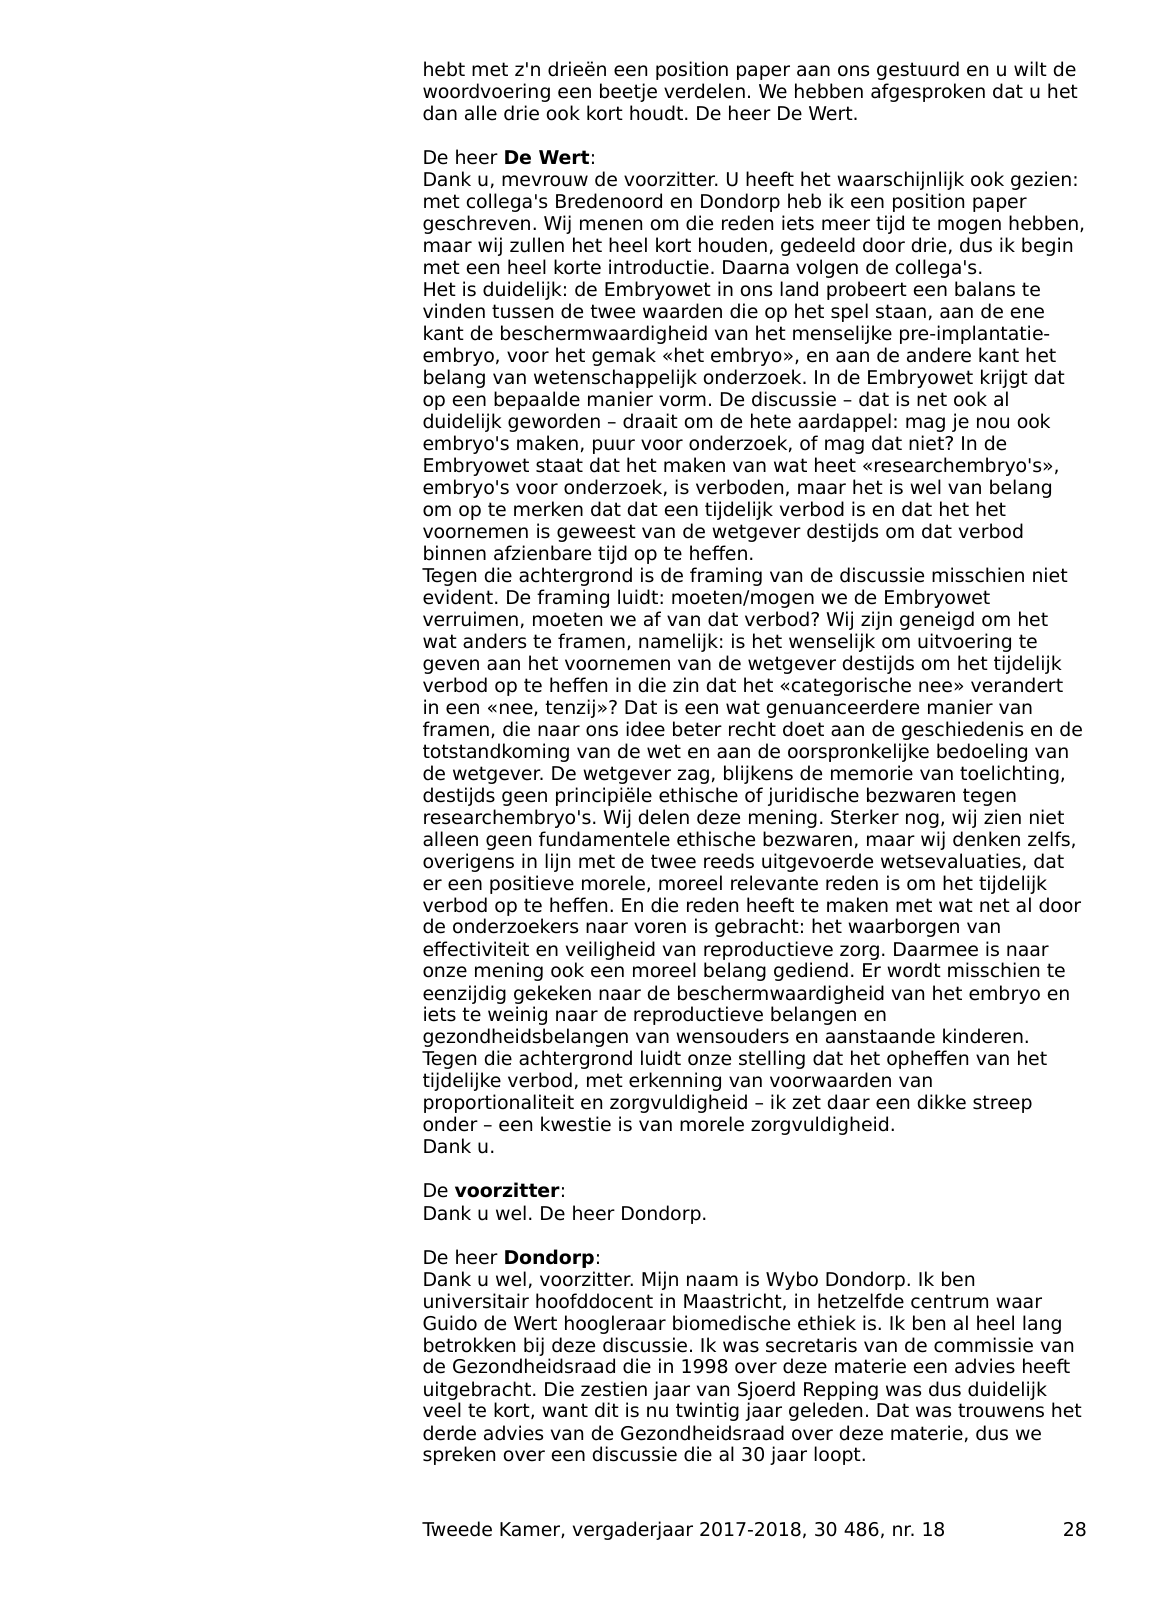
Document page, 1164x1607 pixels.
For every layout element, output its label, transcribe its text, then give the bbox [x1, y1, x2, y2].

text Dank u wel, voorzitter. Mijn naam is Wybo Dondorp. Ik ben universitair hoofddocent in Maastricht, in hetzelfde centrum waar Guido de Wert hoogleraar biomedische ethiek is. Ik ben al heel lang betrokken bij deze discussie. Ik was secretaris van de commissie van de Gezondheidsraad die in 1998 over deze materie een advies heeft uitgebracht. Die zestien jaar van Sjoerd Repping was dus duidelijk veel te kort, want dit is nu twintig jaar geleden. Dat was trouwens het derde advies van de Gezondheidsraad over deze materie, dus we spreken over een discussie die al 30 jaar loopt. [422, 1268, 1087, 1466]
text De heer De Wert: [422, 147, 1087, 169]
text Dank u, mevrouw de voorzitter. U heeft het waarschijnlijk ook gezien: met collega's Bredenoord en Dondorp heb ik een position paper geschreven. Wij menen om die reden iets meer tijd te mogen hebben, maar wij zullen het heel kort houden, gedeeld door drie, dus ik begin met een heel korte introductie. Daarna volgen de collega's. [422, 169, 1087, 279]
text Het is duidelijk: de Embryowet in ons land probeert een balans te vinden tussen de twee waarden die op het spel staan, aan de ene kant de beschermwaardigheid van het menselijke pre-implantatie-embryo, voor het gemak «het embryo», en aan de andere kant het belang van wetenschappelijk onderzoek. In de Embryowet krijgt dat op een bepaalde manier vorm. De discussie – dat is net ook al duidelijk geworden – draait om de hete aardappel: mag je nou ook embryo's maken, puur voor onderzoek, of mag dat niet? In de Embryowet staat dat het maken van wat heet «researchembryo's», embryo's voor onderzoek, is verboden, maar het is wel van belang om op te merken dat dat een tijdelijk verbod is en dat het het voornemen is geweest van de wetgever destijds om dat verbod binnen afzienbare tijd op te heffen. [422, 279, 1087, 565]
text hebt met z'n drieën een position paper aan ons gestuurd en u wilt de woordvoering een beetje verdelen. We hebben afgesproken dat u het dan alle drie ook kort houdt. De heer De Wert. [422, 59, 1087, 125]
text Dank u wel. De heer Dondorp. [422, 1202, 1087, 1224]
text Dank u. [422, 1136, 1087, 1158]
text De voorzitter: [422, 1180, 1087, 1202]
text Tegen die achtergrond is de framing van de discussie misschien niet evident. De framing luidt: moeten/mogen we de Embryowet verruimen, moeten we af van dat verbod? Wij zijn geneigd om het wat anders te framen, namelijk: is het wenselijk om uitvoering te geven aan het voornemen van de wetgever destijds om het tijdelijk verbod op te heffen in die zin dat het «categorische nee» verandert in een «nee, tenzij»? Dat is een wat genuanceerdere manier van framen, die naar ons idee beter recht doet aan de geschiedenis en de totstandkoming van de wet en aan de oorspronkelijke bedoeling van de wetgever. De wetgever zag, blijkens de memorie van toelichting, destijds geen principiële ethische of juridische bezwaren tegen researchembryo's. Wij delen deze mening. Sterker nog, wij zien niet alleen geen fundamentele ethische bezwaren, maar wij denken zelfs, overigens in lijn met de twee reeds uitgevoerde wetsevaluaties, dat er een positieve morele, moreel relevante reden is om het tijdelijk verbod op te heffen. En die reden heeft te maken met wat net al door de onderzoekers naar voren is gebracht: het waarborgen van effectiviteit en veiligheid van reproductieve zorg. Daarmee is naar onze mening ook een moreel belang gediend. Er wordt misschien te eenzijdig gekeken naar de beschermwaardigheid van het embryo en iets te weinig naar de reproductieve belangen en gezondheidsbelangen van wensouders en aanstaande kinderen. Tegen die achtergrond luidt onze stelling dat het opheffen van het tijdelijke verbod, met erkenning van voorwaarden van proportionaliteit en zorgvuldigheid – ik zet daar een dikke streep onder – een kwestie is van morele zorgvuldigheid. [422, 565, 1087, 1136]
text De heer Dondorp: [422, 1247, 1087, 1268]
